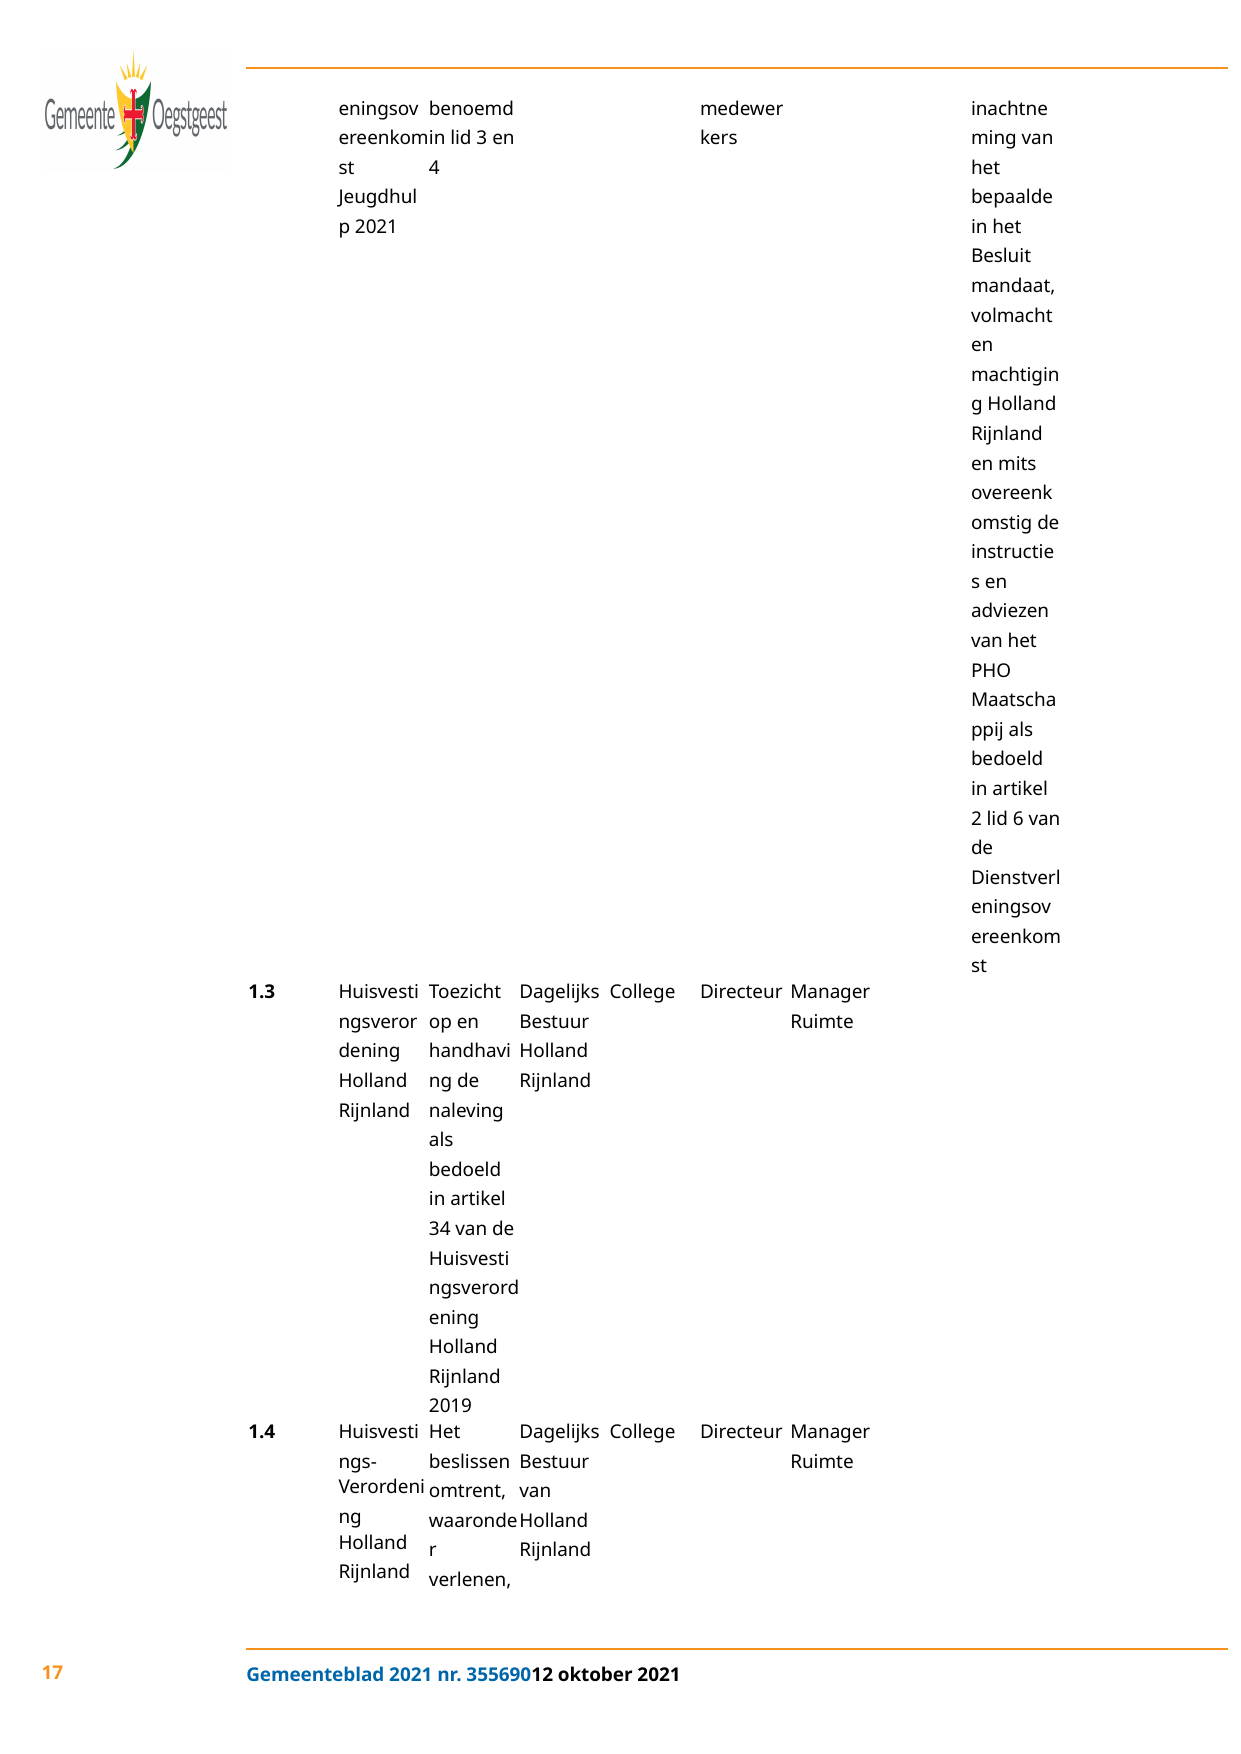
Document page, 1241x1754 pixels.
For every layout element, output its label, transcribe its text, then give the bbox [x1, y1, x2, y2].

table_cell benoemd in lid 3 en 4 [429, 95, 519, 978]
table_cell Manager Ruimte [790, 1418, 881, 1592]
table_cell Dagelijks Bestuur van Holland Rijnland [519, 1418, 609, 1592]
table_cell medewerkers [700, 95, 790, 978]
table_cell Het beslissen omtrent, waaronder verlenen, [429, 1418, 519, 1592]
table_cell College [609, 1418, 700, 1592]
table_cell [609, 95, 700, 978]
table_cell Directeur [700, 979, 790, 1418]
table_cell [1061, 979, 1152, 1418]
table_cell 1.4 [248, 1418, 338, 1592]
table_cell [881, 1418, 971, 1592]
table_cell [881, 95, 971, 978]
table_cell Huisvestingsverordening Holland Rijnland [338, 979, 429, 1418]
table_cell [881, 979, 971, 1418]
table_cell [971, 1418, 1061, 1592]
table_cell [1061, 1418, 1152, 1474]
table_cell [1061, 1474, 1152, 1529]
table_cell Holland Rijnland [338, 1529, 429, 1592]
table_cell [790, 95, 881, 978]
table_cell College [609, 979, 700, 1418]
table_cell [1061, 1529, 1152, 1592]
table_cell Dagelijks Bestuur Holland Rijnland [519, 979, 609, 1418]
table_cell 1.3 [248, 979, 338, 1418]
table_cell Directeur [700, 1418, 790, 1592]
table_cell Toezicht op en handhaving de naleving als bedoeld in artikel 34 van de Huisvestingsverordening Holland Rijnland 2019 [429, 979, 519, 1418]
table_cell Verordening [338, 1474, 429, 1529]
table_cell inachtneming van het bepaalde in het Besluit mandaat, volmacht en machtiging Holland Rijnland en mits overeenkomstig de instructies en adviezen van het PHO Maatschappij als bedoeld in artikel 2 lid 6 van de Dienstverleningsovereenkomst [971, 95, 1061, 978]
table_cell [248, 95, 338, 978]
picture [41, 47, 231, 172]
table_cell [1061, 95, 1152, 978]
table_cell [971, 979, 1061, 1418]
table_cell eningsovereenkomst Jeugdhulp 2021 [338, 95, 429, 978]
table_cell Manager Ruimte [790, 979, 881, 1418]
table_cell Huisvestings- [338, 1418, 429, 1474]
table_cell [519, 95, 609, 978]
